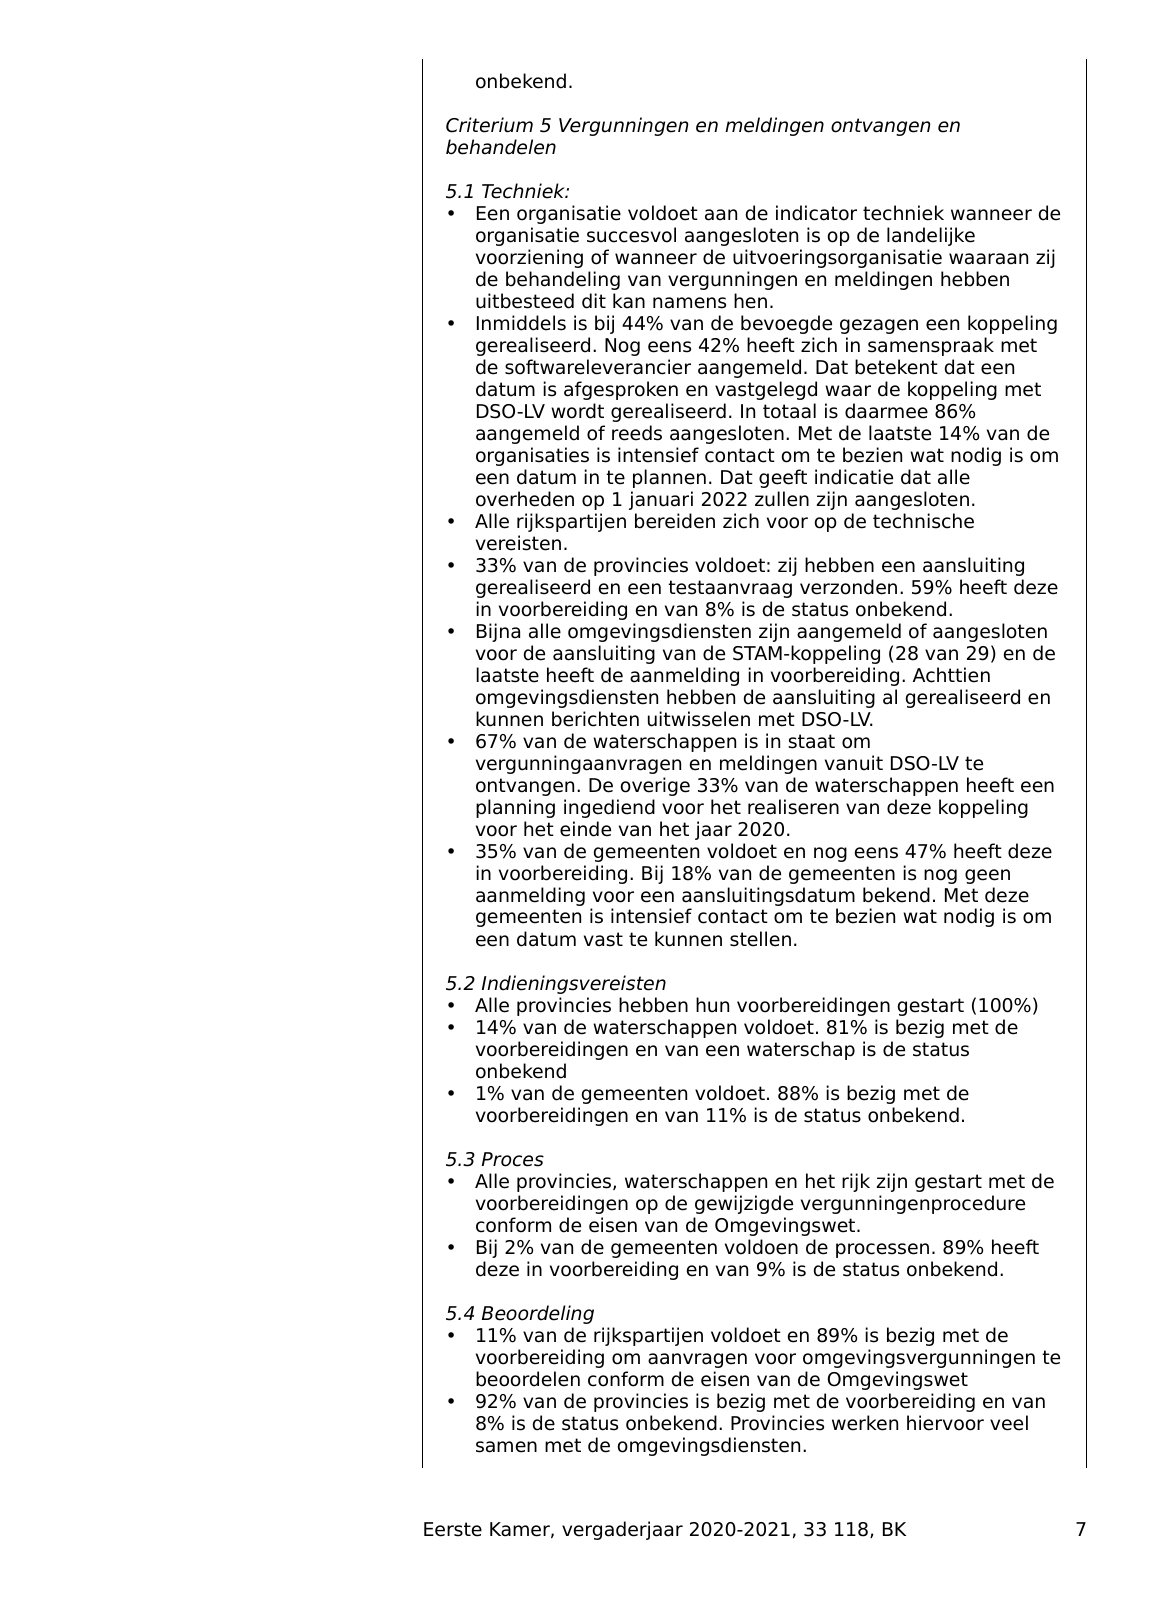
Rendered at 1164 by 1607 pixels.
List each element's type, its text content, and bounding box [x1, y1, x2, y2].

table_header onbekend. Criterium 5 Vergunningen en meldingen ontvangen en behandelen 5.1 Techniek: • Een organisatie voldoet aan de indicator techniek wanneer de organisatie succesvol aangesloten is op de landelijke voorziening of wanneer de uitvoeringsorganisatie waaraan zij de behandeling van vergunningen en meldingen hebben uitbesteed dit kan namens hen. • Inmiddels is bij 44% van de bevoegde gezagen een koppeling gerealiseerd. Nog eens 42% heeft zich in samenspraak met de softwareleverancier aangemeld. Dat betekent dat een datum is afgesproken en vastgelegd waar de koppeling met DSO-LV wordt gerealiseerd. In totaal is daarmee 86% aangemeld of reeds aangesloten. Met de laatste 14% van de organisaties is intensief contact om te bezien wat nodig is om een datum in te plannen. Dat geeft indicatie dat alle overheden op 1 januari 2022 zullen zijn aangesloten. • Alle rijkspartijen bereiden zich voor op de technische vereisten. • 33% van de provincies voldoet: zij hebben een aansluiting gerealiseerd en een testaanvraag verzonden. 59% heeft deze in voorbereiding en van 8% is de status onbekend. • Bijna alle omgevingsdiensten zijn aangemeld of aangesloten voor de aansluiting van de STAM-koppeling (28 van 29) en de laatste heeft de aanmelding in voorbereiding. Achttien omgevingsdiensten hebben de aansluiting al gerealiseerd en kunnen berichten uitwisselen met DSO-LV. • 67% van de waterschappen is in staat om vergunningaanvragen en meldingen vanuit DSO-LV te ontvangen. De overige 33% van de waterschappen heeft een planning ingediend voor het realiseren van deze koppeling voor het einde van het jaar 2020. • 35% van de gemeenten voldoet en nog eens 47% heeft deze in voorbereiding. Bij 18% van de gemeenten is nog geen aanmelding voor een aansluitingsdatum bekend. Met deze gemeenten is intensief contact om te bezien wat nodig is om een datum vast te kunnen stellen. 5.2 Indieningsvereisten • Alle provincies hebben hun voorbereidingen gestart (100%) • 14% van de waterschappen voldoet. 81% is bezig met de voorbereidingen en van een waterschap is de status onbekend • 1% van de gemeenten voldoet. 88% is bezig met de voorbereidingen en van 11% is de status onbekend. 5.3 Proces • Alle provincies, waterschappen en het rijk zijn gestart met de voorbereidingen op de gewijzigde vergunningenprocedure conform de eisen van de Omgevingswet. • Bij 2% van de gemeenten voldoen de processen. 89% heeft deze in voorbereiding en van 9% is de status onbekend. 5.4 Beoordeling • 11% van de rijkspartijen voldoet en 89% is bezig met de voorbereiding om aanvragen voor omgevingsvergunningen te beoordelen conform de eisen van de Omgevingswet • 92% van de provincies is bezig met de voorbereiding en van 8% is de status onbekend. Provincies werken hiervoor veel samen met de omgevingsdiensten. [423, 59, 1086, 1468]
